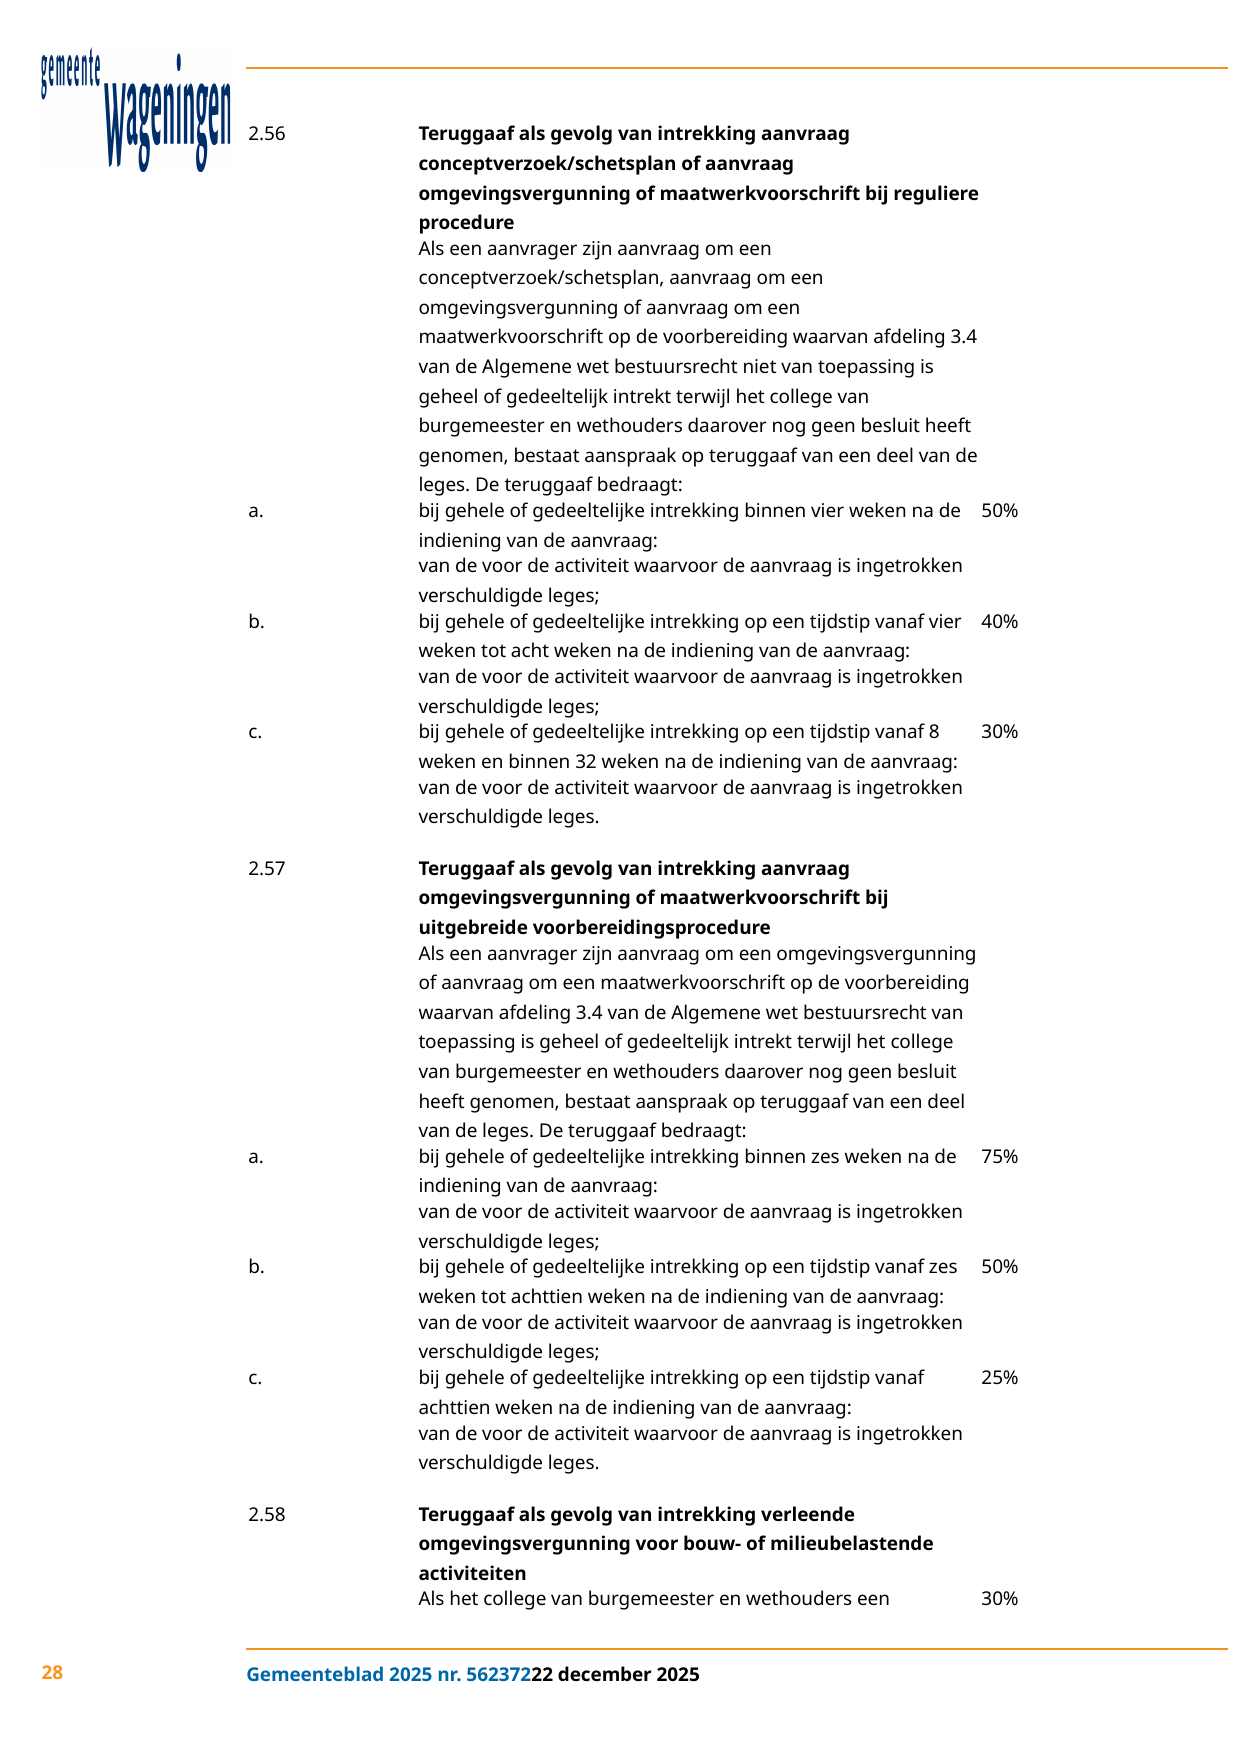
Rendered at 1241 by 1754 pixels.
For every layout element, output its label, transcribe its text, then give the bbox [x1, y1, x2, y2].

table_cell van de voor de activiteit waarvoor de aanvraag is ingetrokken verschuldigde leges; [418, 663, 981, 719]
table_cell [418, 95, 981, 121]
table_cell van de voor de activiteit waarvoor de aanvraag is ingetrokken verschuldigde leges; [418, 1199, 981, 1254]
table_cell [248, 553, 418, 608]
table_cell [981, 553, 1152, 608]
table_cell [981, 1475, 1152, 1501]
table_cell [981, 1309, 1152, 1364]
table_cell [248, 95, 418, 121]
table_cell 50% [981, 498, 1152, 553]
table_cell 2.57 [248, 855, 418, 940]
table_cell 50% [981, 1254, 1152, 1309]
table_cell Als het college van burgemeester en wethouders een [418, 1586, 981, 1611]
table_cell [248, 829, 418, 855]
table_cell 2.56 [248, 121, 418, 235]
table_cell [248, 1475, 418, 1501]
table_cell [981, 121, 1152, 235]
table_cell 75% [981, 1143, 1152, 1198]
table_cell [981, 1199, 1152, 1254]
table_cell [981, 829, 1152, 855]
table_cell [981, 855, 1152, 940]
table_cell Teruggaaf als gevolg van intrekking verleende omgevingsvergunning voor bouw- of milieubelastende activiteiten [418, 1501, 981, 1586]
table_cell [418, 1475, 981, 1501]
table_cell [248, 940, 418, 1143]
table_cell a. [248, 1143, 418, 1198]
table_cell [248, 1309, 418, 1364]
table_cell bij gehele of gedeeltelijke intrekking op een tijdstip vanaf zes weken tot achttien weken na de indiening van de aanvraag: [418, 1254, 981, 1309]
table_cell [248, 1420, 418, 1475]
table_cell [981, 235, 1152, 497]
table_cell c. [248, 1364, 418, 1420]
table_cell [981, 1501, 1152, 1586]
table_cell van de voor de activiteit waarvoor de aanvraag is ingetrokken verschuldigde leges. [418, 774, 981, 829]
table_cell bij gehele of gedeeltelijke intrekking binnen zes weken na de indiening van de aanvraag: [418, 1143, 981, 1198]
table_cell [981, 1420, 1152, 1475]
table_cell 25% [981, 1364, 1152, 1420]
table_cell Als een aanvrager zijn aanvraag om een omgevingsvergunning of aanvraag om een maatwerkvoorschrift op de voorbereiding waarvan afdeling 3.4 van de Algemene wet bestuursrecht van toepassing is geheel of gedeeltelijk intrekt terwijl het college van burgemeester en wethouders daarover nog geen besluit heeft genomen, bestaat aanspraak op teruggaaf van een deel van de leges. De teruggaaf bedraagt: [418, 940, 981, 1143]
table_cell 30% [981, 1586, 1152, 1611]
table_cell van de voor de activiteit waarvoor de aanvraag is ingetrokken verschuldigde leges. [418, 1420, 981, 1475]
table_cell [248, 1586, 418, 1611]
table_cell [981, 663, 1152, 719]
table_cell c. [248, 719, 418, 774]
table_cell Als een aanvrager zijn aanvraag om een conceptverzoek/schetsplan, aanvraag om een omgevingsvergunning of aanvraag om een maatwerkvoorschrift op de voorbereiding waarvan afdeling 3.4 van de Algemene wet bestuursrecht niet van toepassing is geheel of gedeeltelijk intrekt terwijl het college van burgemeester en wethouders daarover nog geen besluit heeft genomen, bestaat aanspraak op teruggaaf van een deel van de leges. De teruggaaf bedraagt: [418, 235, 981, 497]
table_cell van de voor de activiteit waarvoor de aanvraag is ingetrokken verschuldigde leges; [418, 553, 981, 608]
table_cell b. [248, 1254, 418, 1309]
table_cell a. [248, 498, 418, 553]
table_cell [248, 235, 418, 497]
table_cell bij gehele of gedeeltelijke intrekking binnen vier weken na de indiening van de aanvraag: [418, 498, 981, 553]
table_cell [418, 829, 981, 855]
table_cell Teruggaaf als gevolg van intrekking aanvraag omgevingsvergunning of maatwerkvoorschrift bij uitgebreide voorbereidingsprocedure [418, 855, 981, 940]
table_cell [248, 774, 418, 829]
picture [41, 47, 231, 172]
table_cell Teruggaaf als gevolg van intrekking aanvraag conceptverzoek/schetsplan of aanvraag omgevingsvergunning of maatwerkvoorschrift bij reguliere procedure [418, 121, 981, 235]
table_cell [981, 774, 1152, 829]
table_cell [981, 95, 1152, 121]
table_cell 2.58 [248, 1501, 418, 1586]
table_cell bij gehele of gedeeltelijke intrekking op een tijdstip vanaf achttien weken na de indiening van de aanvraag: [418, 1364, 981, 1420]
table_cell [248, 663, 418, 719]
table_cell [981, 940, 1152, 1143]
table_cell bij gehele of gedeeltelijke intrekking op een tijdstip vanaf vier weken tot acht weken na de indiening van de aanvraag: [418, 608, 981, 663]
table_cell van de voor de activiteit waarvoor de aanvraag is ingetrokken verschuldigde leges; [418, 1309, 981, 1364]
table_cell 40% [981, 608, 1152, 663]
table_cell bij gehele of gedeeltelijke intrekking op een tijdstip vanaf 8 weken en binnen 32 weken na de indiening van de aanvraag: [418, 719, 981, 774]
table_cell b. [248, 608, 418, 663]
table_cell [248, 1199, 418, 1254]
table_cell 30% [981, 719, 1152, 774]
